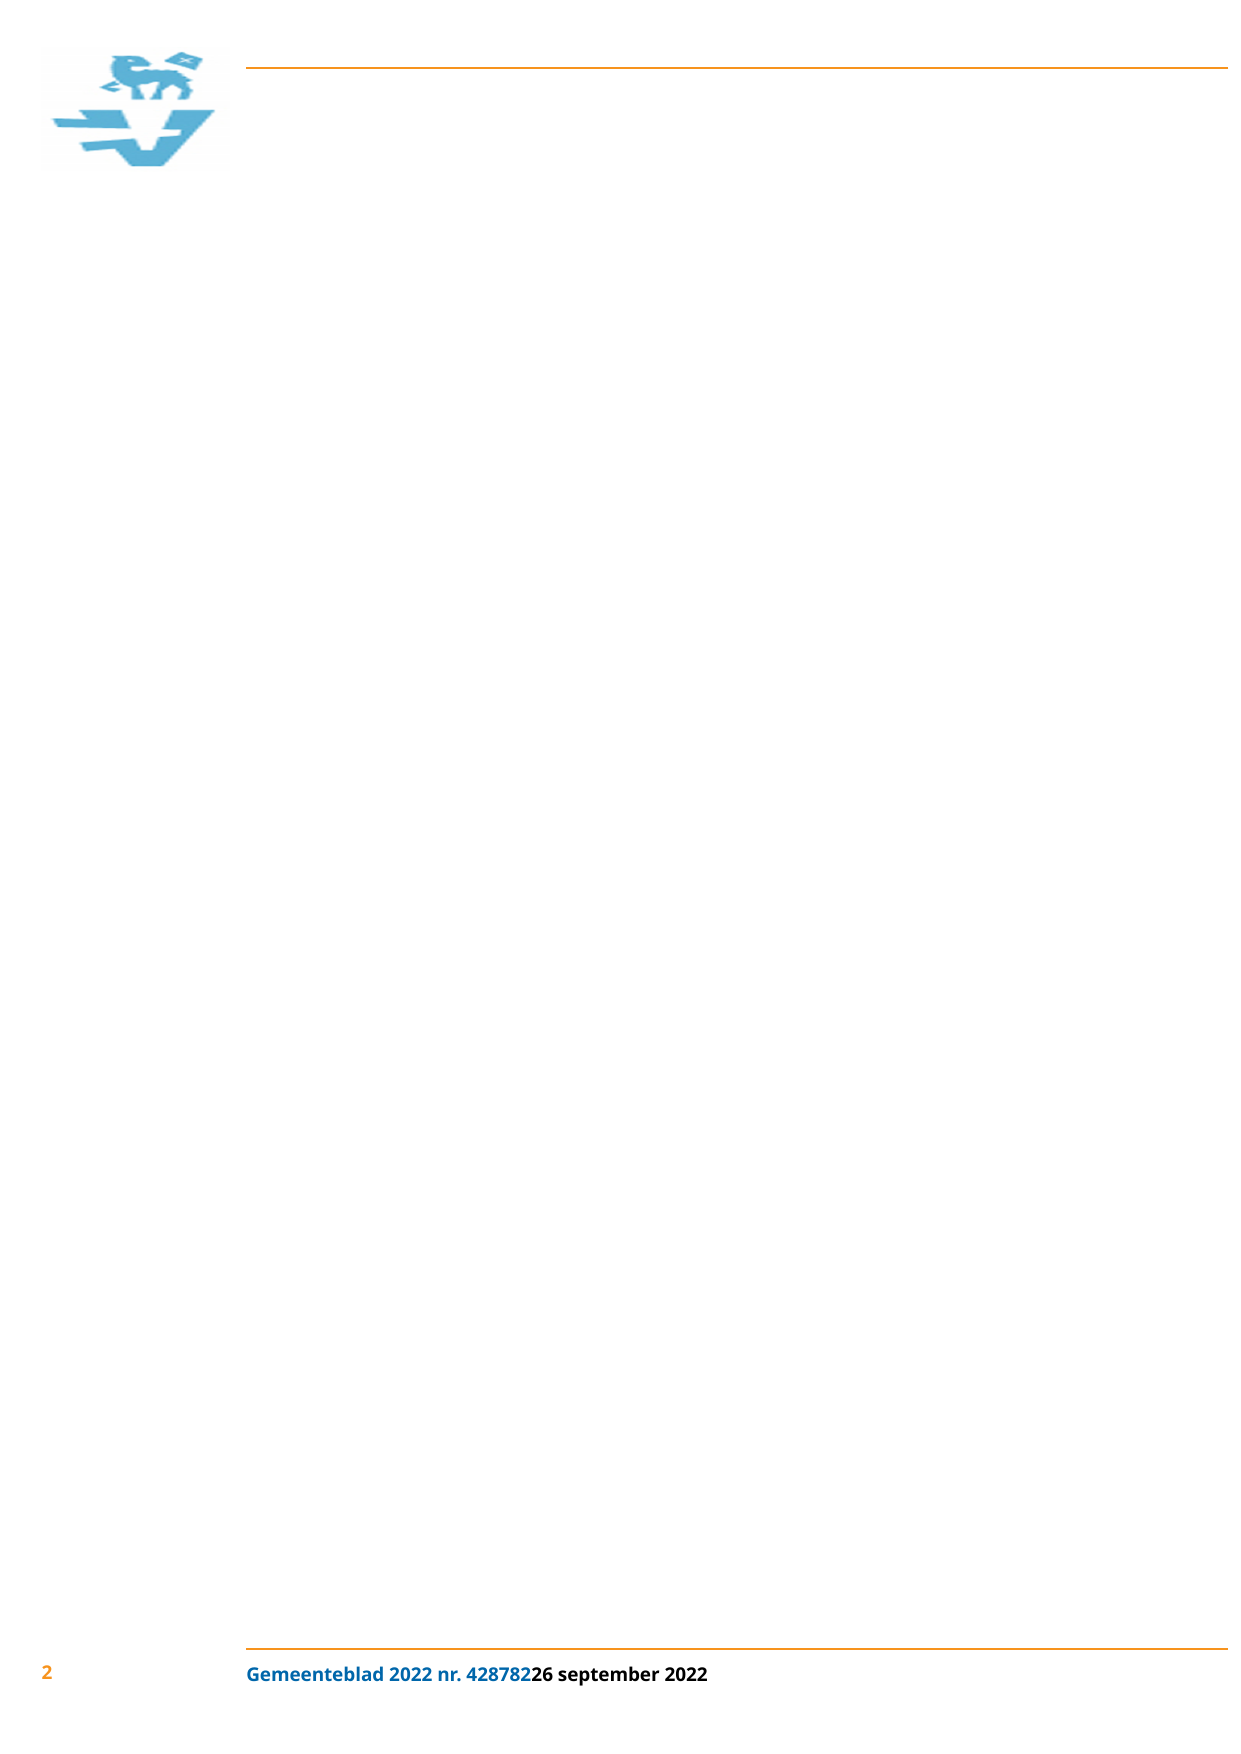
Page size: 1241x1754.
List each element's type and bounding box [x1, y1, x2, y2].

picture [41, 47, 231, 172]
